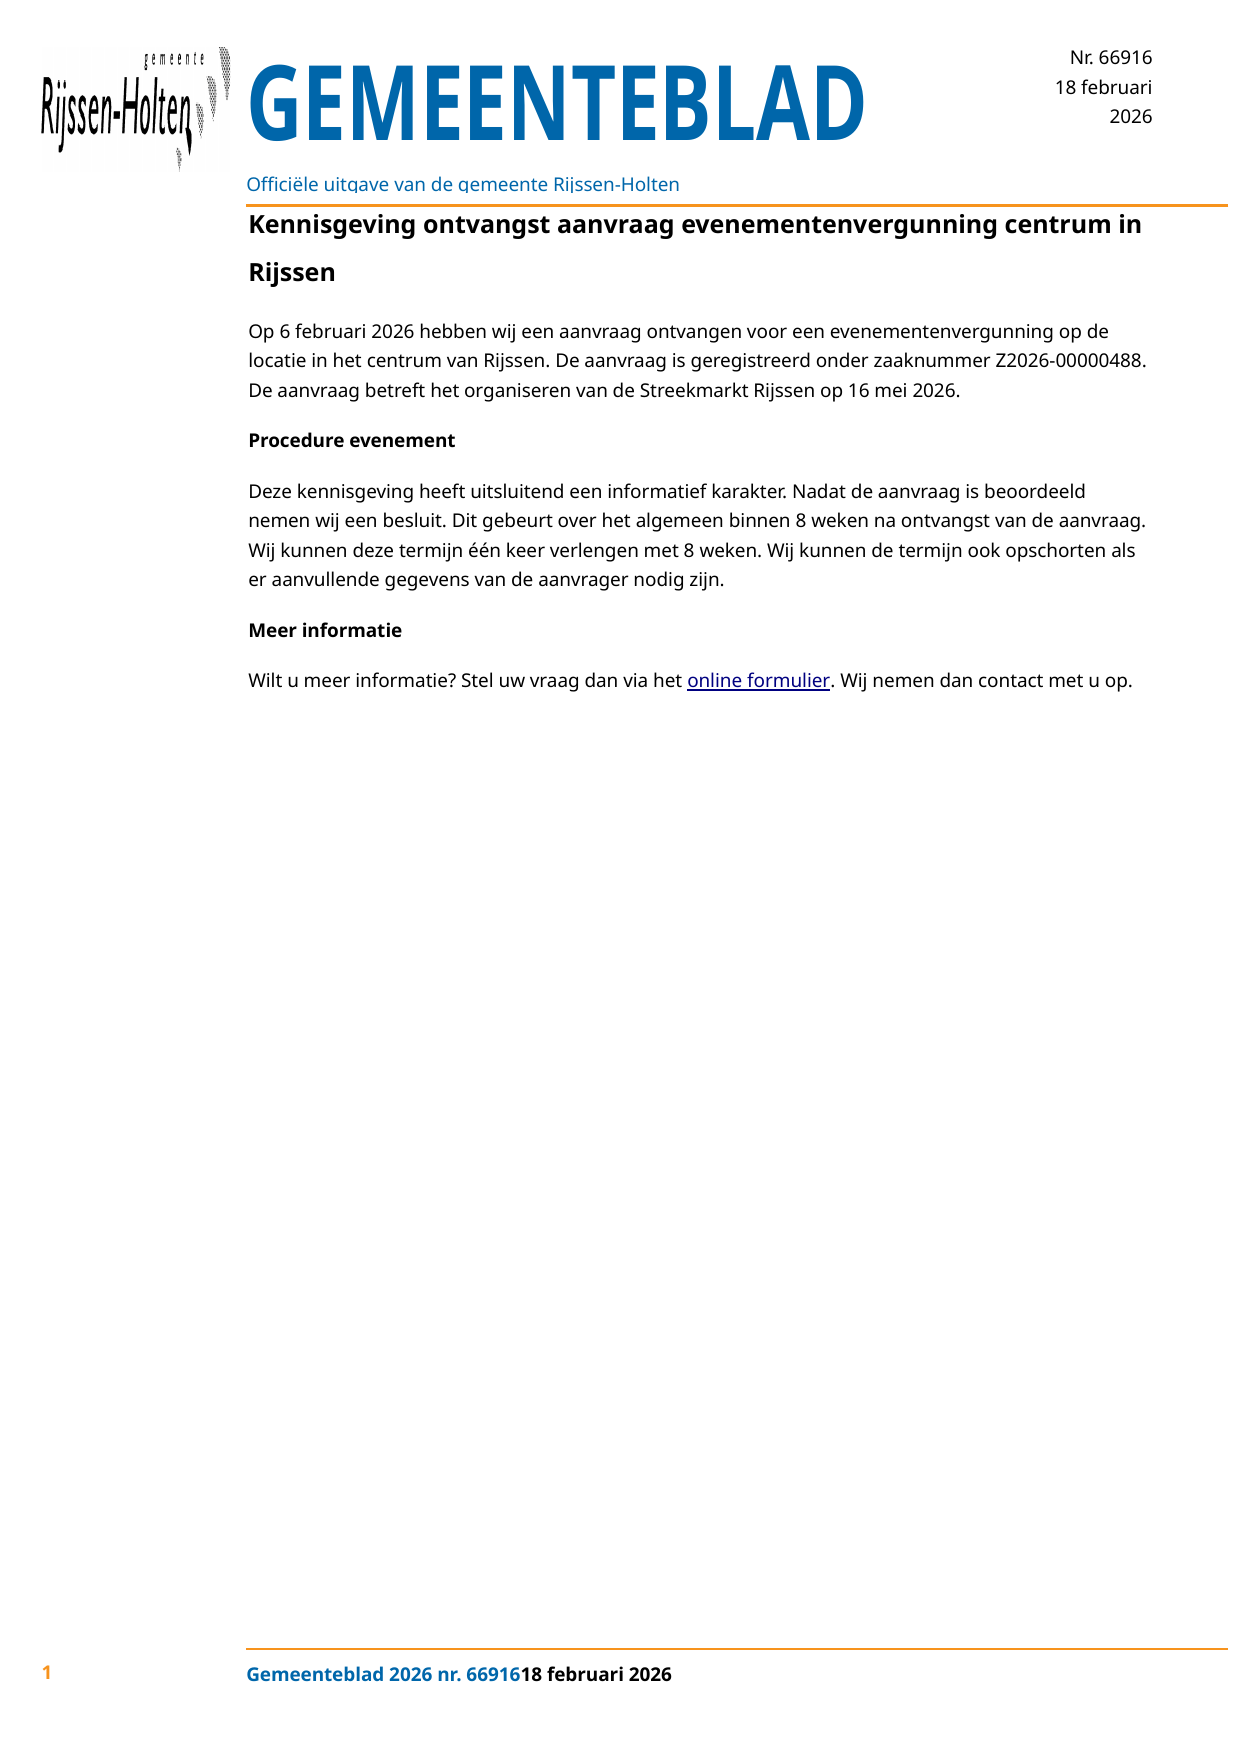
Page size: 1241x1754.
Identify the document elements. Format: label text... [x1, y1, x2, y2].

text Deze kennisgeving heeft uitsluitend een informatief karakter. Nadat de aanvraag is beoordeeld nemen wij een besluit. Dit gebeurt over het algemeen binnen 8 weken na ontvangst van de aanvraag. Wij kunnen deze termijn één keer verlengen met 8 weken. Wij kunnen de termijn ook opschorten als er aanvullende gegevens van de aanvrager nodig zijn. [248, 478, 1152, 592]
text Op 6 februari 2026 hebben wij een aanvraag ontvangen voor een evenementenvergunning op de locatie in het centrum van Rijssen. De aanvraag is geregistreerd onder zaaknummer Z2026-00000488. De aanvraag betreft het organiseren van de Streekmarkt Rijssen op 16 mei 2026. [248, 318, 1152, 403]
text Meer informatie [248, 617, 1152, 643]
text Wilt u meer informatie? Stel uw vraag dan via het online formulier. Wij nemen dan contact met u op. [248, 667, 1152, 693]
text Kennisgeving ontvangst aanvraag evenementenvergunning centrum in Rijssen [248, 207, 1152, 288]
picture [41, 47, 231, 172]
text Procedure evenement [248, 427, 1152, 453]
